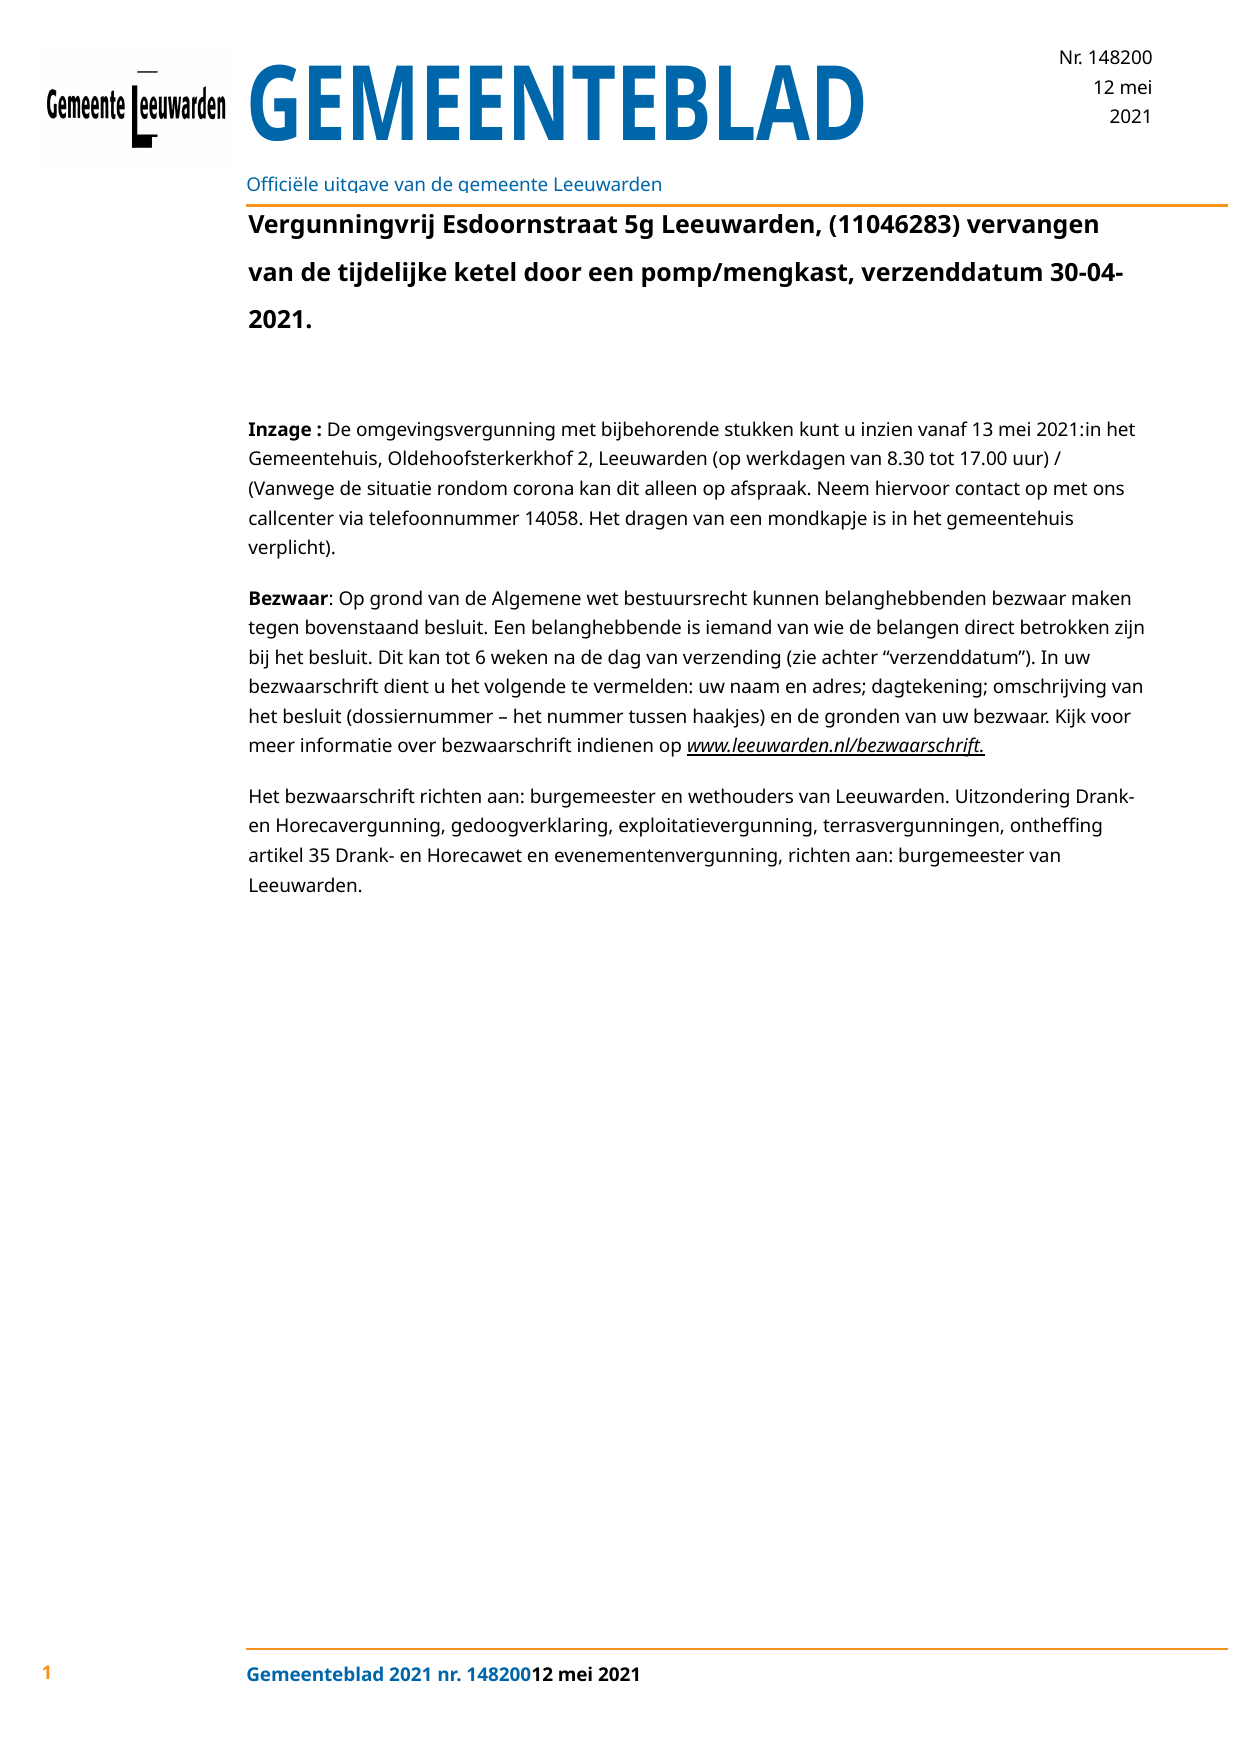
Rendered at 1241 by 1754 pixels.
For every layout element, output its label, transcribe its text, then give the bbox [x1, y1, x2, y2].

text Vergunningvrij Esdoornstraat 5g Leeuwarden, (11046283) vervangen van de tijdelijke ketel door een pomp/mengkast, verzenddatum 30-04-2021. [248, 207, 1152, 336]
text Bezwaar: Op grond van de Algemene wet bestuursrecht kunnen belanghebbenden bezwaar maken tegen bovenstaand besluit. Een belanghebbende is iemand van wie de belangen direct betrokken zijn bij het besluit. Dit kan tot 6 weken na de dag van verzending (zie achter “verzenddatum”). In uw bezwaarschrift dient u het volgende te vermelden: uw naam en adres; dagtekening; omschrijving van het besluit (dossiernummer – het nummer tussen haakjes) en de gronden van uw bezwaar. Kijk voor meer informatie over bezwaarschrift indienen op www.leeuwarden.nl/bezwaarschrift. [248, 585, 1152, 758]
text Inzage : De omgevingsvergunning met bijbehorende stukken kunt u inzien vanaf 13 mei 2021:in het Gemeentehuis, Oldehoofsterkerkhof 2, Leeuwarden (op werkdagen van 8.30 tot 17.00 uur) / (Vanwege de situatie rondom corona kan dit alleen op afspraak. Neem hiervoor contact op met ons callcenter via telefoonnummer 14058. Het dragen van een mondkapje is in het gemeentehuis verplicht). [248, 416, 1152, 560]
text Het bezwaarschrift richten aan: burgemeester en wethouders van Leeuwarden. Uitzondering Drank- en Horecavergunning, gedoogverklaring, exploitatievergunning, terrasvergunningen, ontheffing artikel 35 Drank- en Horecawet en evenementenvergunning, richten aan: burgemeester van Leeuwarden. [248, 783, 1152, 897]
picture [41, 47, 231, 172]
